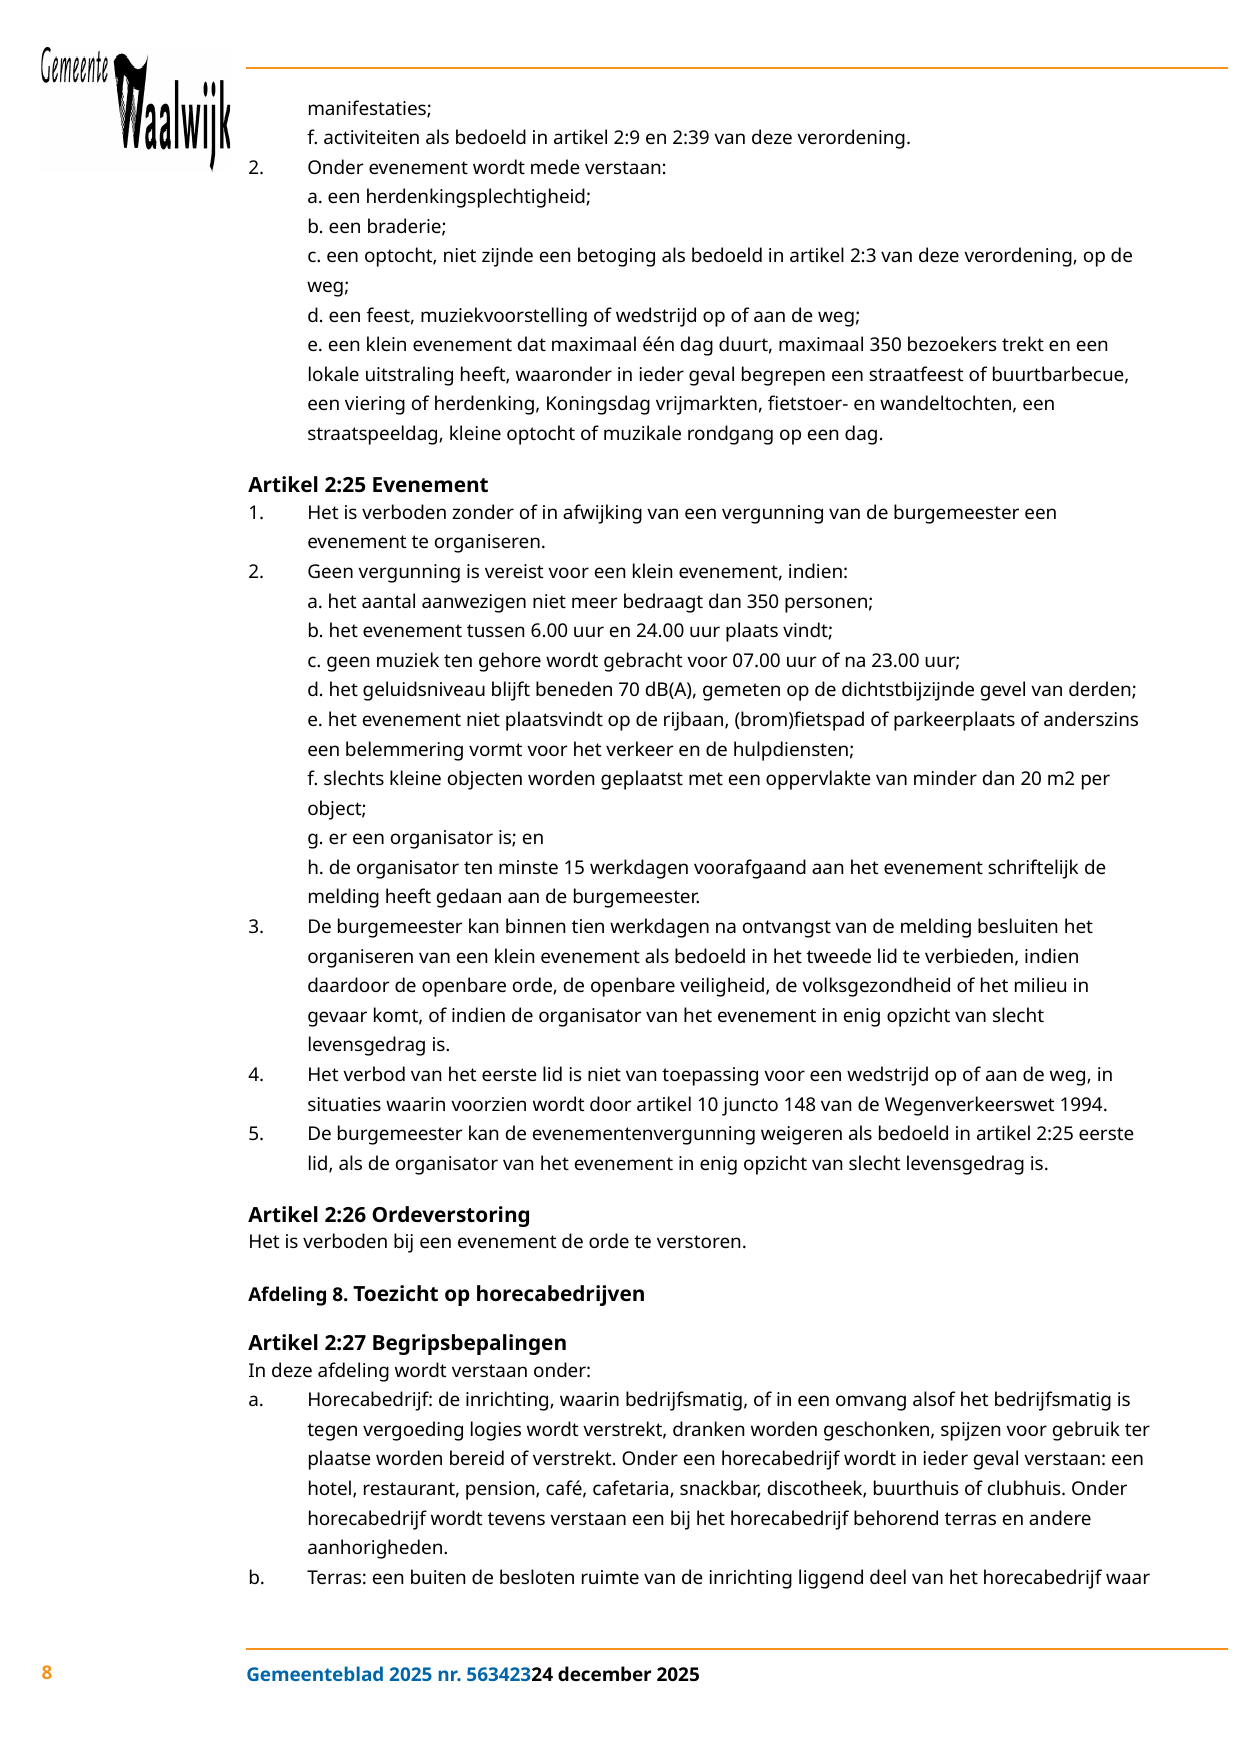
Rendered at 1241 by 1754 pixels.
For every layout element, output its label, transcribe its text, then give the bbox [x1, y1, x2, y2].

list c. geen muziek ten gehore wordt gebracht voor 07.00 uur of na 23.00 uur; [248, 647, 1152, 673]
list Onder evenement wordt mede verstaan: [248, 154, 1152, 180]
text Artikel 2:26 Ordeverstoring [248, 1200, 1152, 1229]
list b. een braderie; [248, 213, 1152, 239]
list h. de organisator ten minste 15 werkdagen voorafgaand aan het evenement schriftelijk de melding heeft gedaan aan de burgemeester. [248, 854, 1152, 909]
list Terras: een buiten de besloten ruimte van de inrichting liggend deel van het horecabedrijf waar [248, 1564, 1152, 1589]
list De burgemeester kan binnen tien werkdagen na ontvangst van de melding besluiten het organiseren van een klein evenement als bedoeld in het tweede lid te verbieden, indien daardoor de openbare orde, de openbare veiligheid, de volksgezondheid of het milieu in gevaar komt, of indien de organisator van het evenement in enig opzicht van slecht levensgedrag is. [248, 913, 1152, 1057]
list Geen vergunning is vereist voor een klein evenement, indien: [248, 558, 1152, 584]
list Horecabedrijf: de inrichting, waarin bedrijfsmatig, of in een omvang alsof het bedrijfsmatig is tegen vergoeding logies wordt verstrekt, dranken worden geschonken, spijzen voor gebruik ter plaatse worden bereid of verstrekt. Onder een horecabedrijf wordt in ieder geval verstaan: een hotel, restaurant, pension, café, cafetaria, snackbar, discotheek, buurthuis of clubhuis. Onder horecabedrijf wordt tevens verstaan een bij het horecabedrijf behorend terras en andere aanhorigheden. [248, 1386, 1152, 1560]
list Het verbod van het eerste lid is niet van toepassing voor een wedstrijd op of aan de weg, in situaties waarin voorzien wordt door artikel 10 juncto 148 van de Wegenverkeerswet 1994. [248, 1061, 1152, 1116]
list g. er een organisator is; en [248, 824, 1152, 850]
text In deze afdeling wordt verstaan onder: [248, 1357, 1152, 1382]
text Het is verboden bij een evenement de orde te verstoren. [248, 1229, 1152, 1254]
list d. het geluidsniveau blijft beneden 70 dB(A), gemeten op de dichtstbijzijnde gevel van derden; [248, 677, 1152, 702]
list e. een klein evenement dat maximaal één dag duurt, maximaal 350 bezoekers trekt en een lokale uitstraling heeft, waaronder in ieder geval begrepen een straatfeest of buurtbarbecue, een viering of herdenking, Koningsdag vrijmarkten, fietstoer- en wandeltochten, een straatspeeldag, kleine optocht of muzikale rondgang op een dag. [248, 331, 1152, 446]
list d. een feest, muziekvoorstelling of wedstrijd op of aan de weg; [248, 302, 1152, 328]
list Het is verboden zonder of in afwijking van een vergunning van de burgemeester een evenement te organiseren. [248, 499, 1152, 554]
list c. een optocht, niet zijnde een betoging als bedoeld in artikel 2:3 van deze verordening, op de weg; [248, 243, 1152, 298]
text Artikel 2:25 Evenement [248, 471, 1152, 499]
list De burgemeester kan de evenementenvergunning weigeren als bedoeld in artikel 2:25 eerste lid, als de organisator van het evenement in enig opzicht van slecht levensgedrag is. [248, 1120, 1152, 1176]
list a. een herdenkingsplechtigheid; [248, 183, 1152, 209]
text Afdeling 8. Toezicht op horecabedrijven [248, 1279, 1152, 1307]
list e. het evenement niet plaatsvindt op de rijbaan, (brom)fietspad of parkeerplaats of anderszins een belemmering vormt voor het verkeer en de hulpdiensten; [248, 706, 1152, 761]
text Artikel 2:27 Begripsbepalingen [248, 1328, 1152, 1357]
list manifestaties; [248, 95, 1152, 121]
list f. activiteiten als bedoeld in artikel 2:9 en 2:39 van deze verordening. [248, 124, 1152, 150]
picture [41, 47, 231, 172]
list f. slechts kleine objecten worden geplaatst met een oppervlakte van minder dan 20 m2 per object; [248, 765, 1152, 821]
list a. het aantal aanwezigen niet meer bedraagt dan 350 personen; [248, 588, 1152, 613]
list b. het evenement tussen 6.00 uur en 24.00 uur plaats vindt; [248, 617, 1152, 643]
